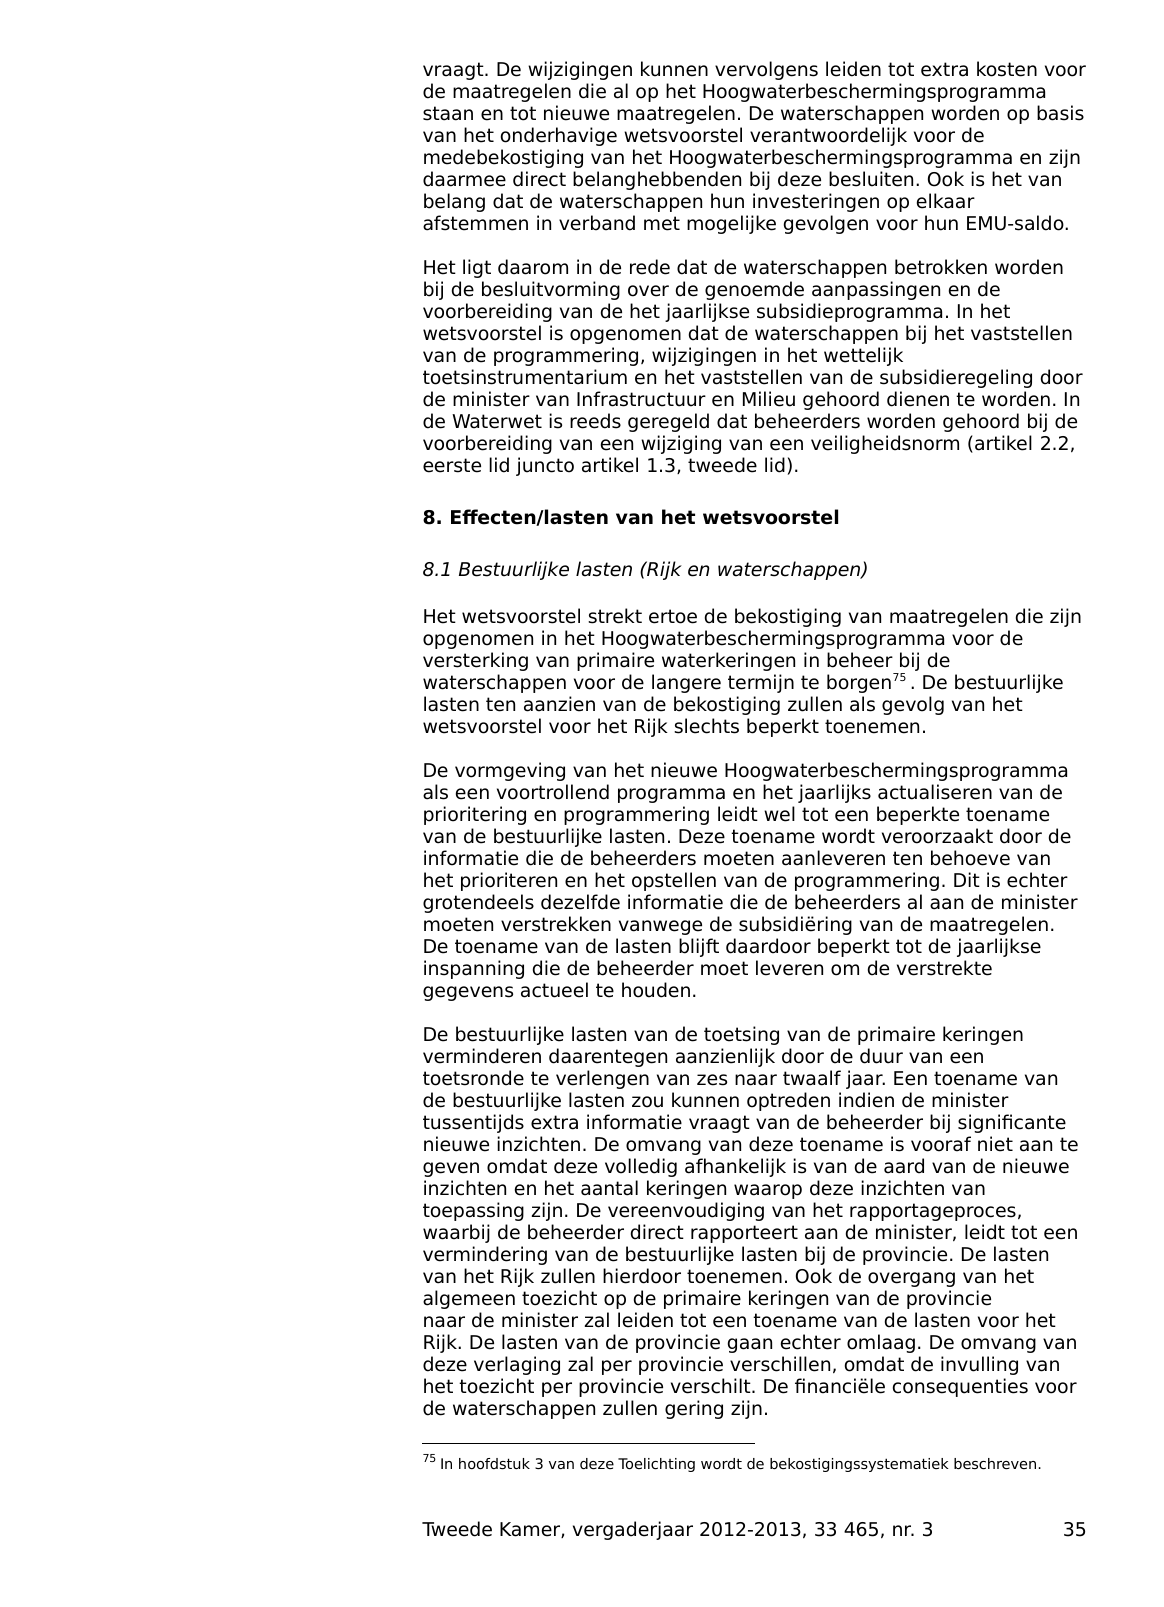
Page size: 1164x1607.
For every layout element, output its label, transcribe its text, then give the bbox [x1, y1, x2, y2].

subtitle 8. Effecten/lasten van het wetsvoorstel [422, 507, 1087, 529]
text De bestuurlijke lasten van de toetsing van de primaire keringen verminderen daarentegen aanzienlijk door de duur van een toetsronde te verlengen van zes naar twaalf jaar. Een toename van de bestuurlijke lasten zou kunnen optreden indien de minister tussentijds extra informatie vraagt van de beheerder bij significante nieuwe inzichten. De omvang van deze toename is vooraf niet aan te geven omdat deze volledig afhankelijk is van de aard van de nieuwe inzichten en het aantal keringen waarop deze inzichten van toepassing zijn. De vereenvoudiging van het rapportageproces, waarbij de beheerder direct rapporteert aan de minister, leidt tot een vermindering van de bestuurlijke lasten bij de provincie. De lasten van het Rijk zullen hierdoor toenemen. Ook de overgang van het algemeen toezicht op de primaire keringen van de provincie [422, 1024, 1087, 1309]
text De vormgeving van het nieuwe Hoogwaterbeschermingsprogramma als een voortrollend programma en het jaarlijks actualiseren van de prioritering en programmering leidt wel tot een beperkte toename van de bestuurlijke lasten. Deze toename wordt veroorzaakt door de informatie die de beheerders moeten aanleveren ten behoeve van het prioriteren en het opstellen van de programmering. Dit is echter grotendeels dezelfde informatie die de beheerders al aan de minister moeten verstrekken vanwege de subsidiëring van de maatregelen. De toename van de lasten blijft daardoor beperkt tot de jaarlijkse inspanning die de beheerder moet leveren om de verstrekte gegevens actueel te houden. [422, 760, 1087, 1002]
text Het ligt daarom in de rede dat de waterschappen betrokken worden bij de besluitvorming over de genoemde aanpassingen en de voorbereiding van de het jaarlijkse subsidieprogramma. In het wetsvoorstel is opgenomen dat de waterschappen bij het vaststellen van de programmering, wijzigingen in het wettelijk toetsinstrumentarium en het vaststellen van de subsidieregeling door de minister van Infrastructuur en Milieu gehoord dienen te worden. In de Waterwet is reeds geregeld dat beheerders worden gehoord bij de voorbereiding van een wijziging van een veiligheidsnorm (artikel 2.2, eerste lid juncto artikel 1.3, tweede lid). [422, 257, 1087, 477]
text naar de minister zal leiden tot een toename van de lasten voor het Rijk. De lasten van de provincie gaan echter omlaag. De omvang van deze verlaging zal per provincie verschillen, omdat de invulling van het toezicht per provincie verschilt. De financiële consequenties voor de waterschappen zullen gering zijn. [422, 1309, 1087, 1419]
text Het wetsvoorstel strekt ertoe de bekostiging van maatregelen die zijn opgenomen in het Hoogwaterbeschermingsprogramma voor de versterking van primaire waterkeringen in beheer bij de waterschappen voor de langere termijn te borgen. De bestuurlijke lasten ten aanzien van de bekostiging zullen als gevolg van het wetsvoorstel voor het Rijk slechts beperkt toenemen. [422, 606, 1087, 738]
text In hoofdstuk 3 van deze Toelichting wordt de bekostigingssystematiek beschreven. [422, 1452, 1087, 1474]
subtitle 8.1 Bestuurlijke lasten (Rijk en waterschappen) [422, 559, 1087, 581]
text vraagt. De wijzigingen kunnen vervolgens leiden tot extra kosten voor de maatregelen die al op het Hoogwaterbeschermingsprogramma staan en tot nieuwe maatregelen. De waterschappen worden op basis van het onderhavige wetsvoorstel verantwoordelijk voor de medebekostiging van het Hoogwaterbeschermingsprogramma en zijn daarmee direct belanghebbenden bij deze besluiten. Ook is het van belang dat de waterschappen hun investeringen op elkaar afstemmen in verband met mogelijke gevolgen voor hun EMU-saldo. [422, 59, 1087, 235]
